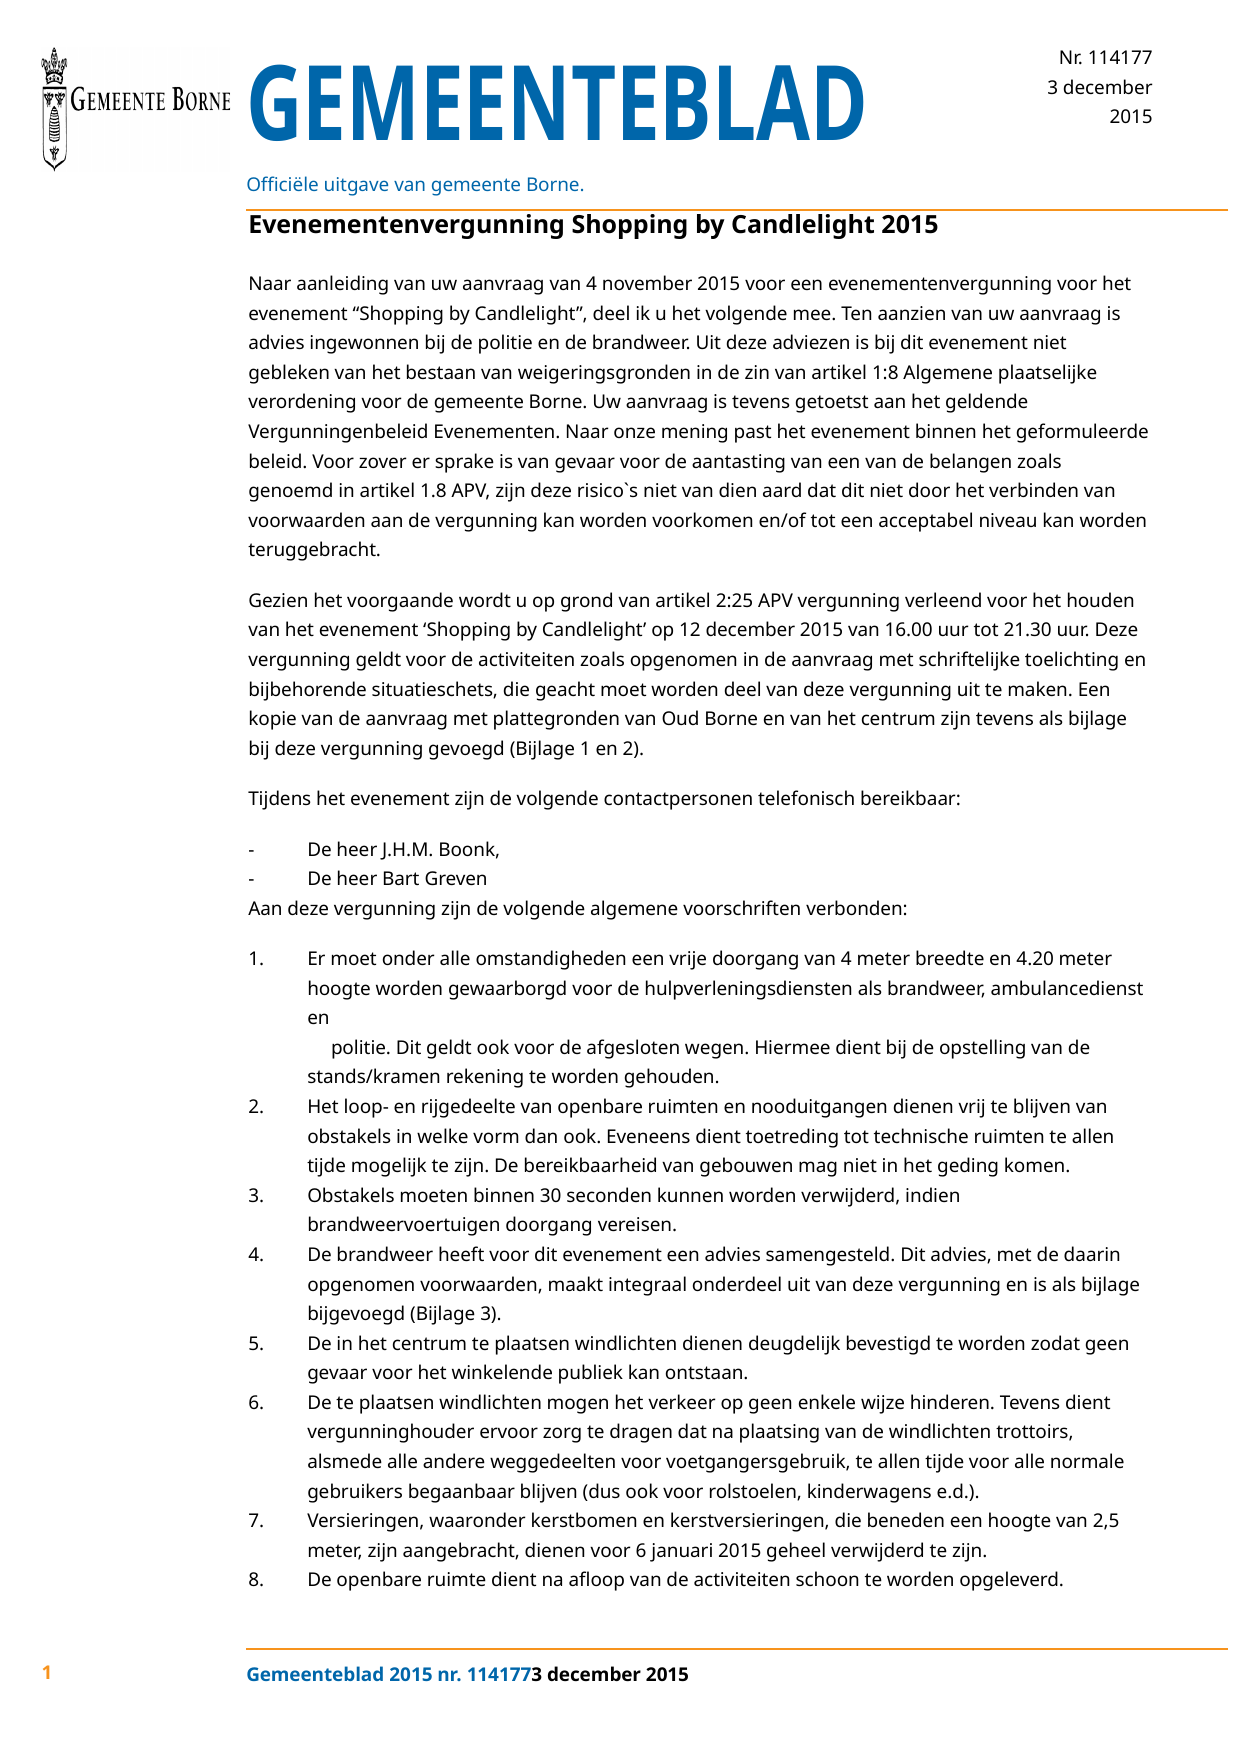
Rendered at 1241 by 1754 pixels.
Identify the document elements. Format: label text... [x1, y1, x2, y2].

list Versieringen, waaronder kerstbomen en kerstversieringen, die beneden een hoogte van 2,5 meter, zijn aangebracht, dienen voor 6 januari 2015 geheel verwijderd te zijn. [248, 1507, 1152, 1563]
list De heer Bart Greven [248, 865, 1152, 891]
text Naar aanleiding van uw aanvraag van 4 november 2015 voor een evenementenvergunning voor het evenement “Shopping by Candlelight”, deel ik u het volgende mee. Ten aanzien van uw aanvraag is advies ingewonnen bij de politie en de brandweer. Uit deze adviezen is bij dit evenement niet gebleken van het bestaan van weigeringsgronden in de zin van artikel 1:8 Algemene plaatselijke verordening voor de gemeente Borne. Uw aanvraag is tevens getoetst aan het geldende Vergunningenbeleid Evenementen. Naar onze mening past het evenement binnen het geformuleerde beleid. Voor zover er sprake is van gevaar voor de aantasting van een van de belangen zoals genoemd in artikel 1.8 APV, zijn deze risico`s niet van dien aard dat dit niet door het verbinden van voorwaarden aan de vergunning kan worden voorkomen en/of tot een acceptabel niveau kan worden teruggebracht. [248, 270, 1152, 562]
list De heer J.H.M. Boonk, [248, 836, 1152, 861]
list De te plaatsen windlichten mogen het verkeer op geen enkele wijze hinderen. Tevens dient vergunninghouder ervoor zorg te dragen dat na plaatsing van de windlichten trottoirs, alsmede alle andere weggedeelten voor voetgangersgebruik, te allen tijde voor alle normale gebruikers begaanbaar blijven (dus ook voor rolstoelen, kinderwagens e.d.). [248, 1389, 1152, 1503]
list Er moet onder alle omstandigheden een vrije doorgang van 4 meter breedte en 4.20 meter hoogte worden gewaarborgd voor de hulpverleningsdiensten als brandweer, ambulancedienst en [248, 945, 1152, 1030]
list De brandweer heeft voor dit evenement een advies samengesteld. Dit advies, met de daarin opgenomen voorwaarden, maakt integraal onderdeel uit van deze vergunning en is als bijlage bijgevoegd (Bijlage 3). [248, 1241, 1152, 1326]
picture [41, 47, 231, 172]
list De in het centrum te plaatsen windlichten dienen deugdelijk bevestigd te worden zodat geen gevaar voor het winkelende publiek kan ontstaan. [248, 1330, 1152, 1385]
text Gezien het voorgaande wordt u op grond van artikel 2:25 APV vergunning verleend voor het houden van het evenement ‘Shopping by Candlelight’ op 12 december 2015 van 16.00 uur tot 21.30 uur. Deze vergunning geldt voor de activiteiten zoals opgenomen in de aanvraag met schriftelijke toelichting en bijbehorende situatieschets, die geacht moet worden deel van deze vergunning uit te maken. Een kopie van de aanvraag met plattegronden van Oud Borne en van het centrum zijn tevens als bijlage bij deze vergunning gevoegd (Bijlage 1 en 2). [248, 587, 1152, 761]
text Aan deze vergunning zijn de volgende algemene voorschriften verbonden: [248, 895, 1152, 921]
text Tijdens het evenement zijn de volgende contactpersonen telefonisch bereikbaar: [248, 785, 1152, 811]
list Het loop- en rijgedeelte van openbare ruimten en nooduitgangen dienen vrij te blijven van obstakels in welke vorm dan ook. Eveneens dient toetreding tot technische ruimten te allen tijde mogelijk te zijn. De bereikbaarheid van gebouwen mag niet in het geding komen. [248, 1093, 1152, 1178]
list politie. Dit geldt ook voor de afgesloten wegen. Hiermee dient bij de opstelling van de stands/kramen rekening te worden gehouden. [248, 1034, 1152, 1089]
list Obstakels moeten binnen 30 seconden kunnen worden verwijderd, indien brandweervoertuigen doorgang vereisen. [248, 1182, 1152, 1237]
text Evenementenvergunning Shopping by Candlelight 2015 [248, 211, 1152, 241]
list De openbare ruimte dient na afloop van de activiteiten schoon te worden opgeleverd. [248, 1567, 1152, 1592]
